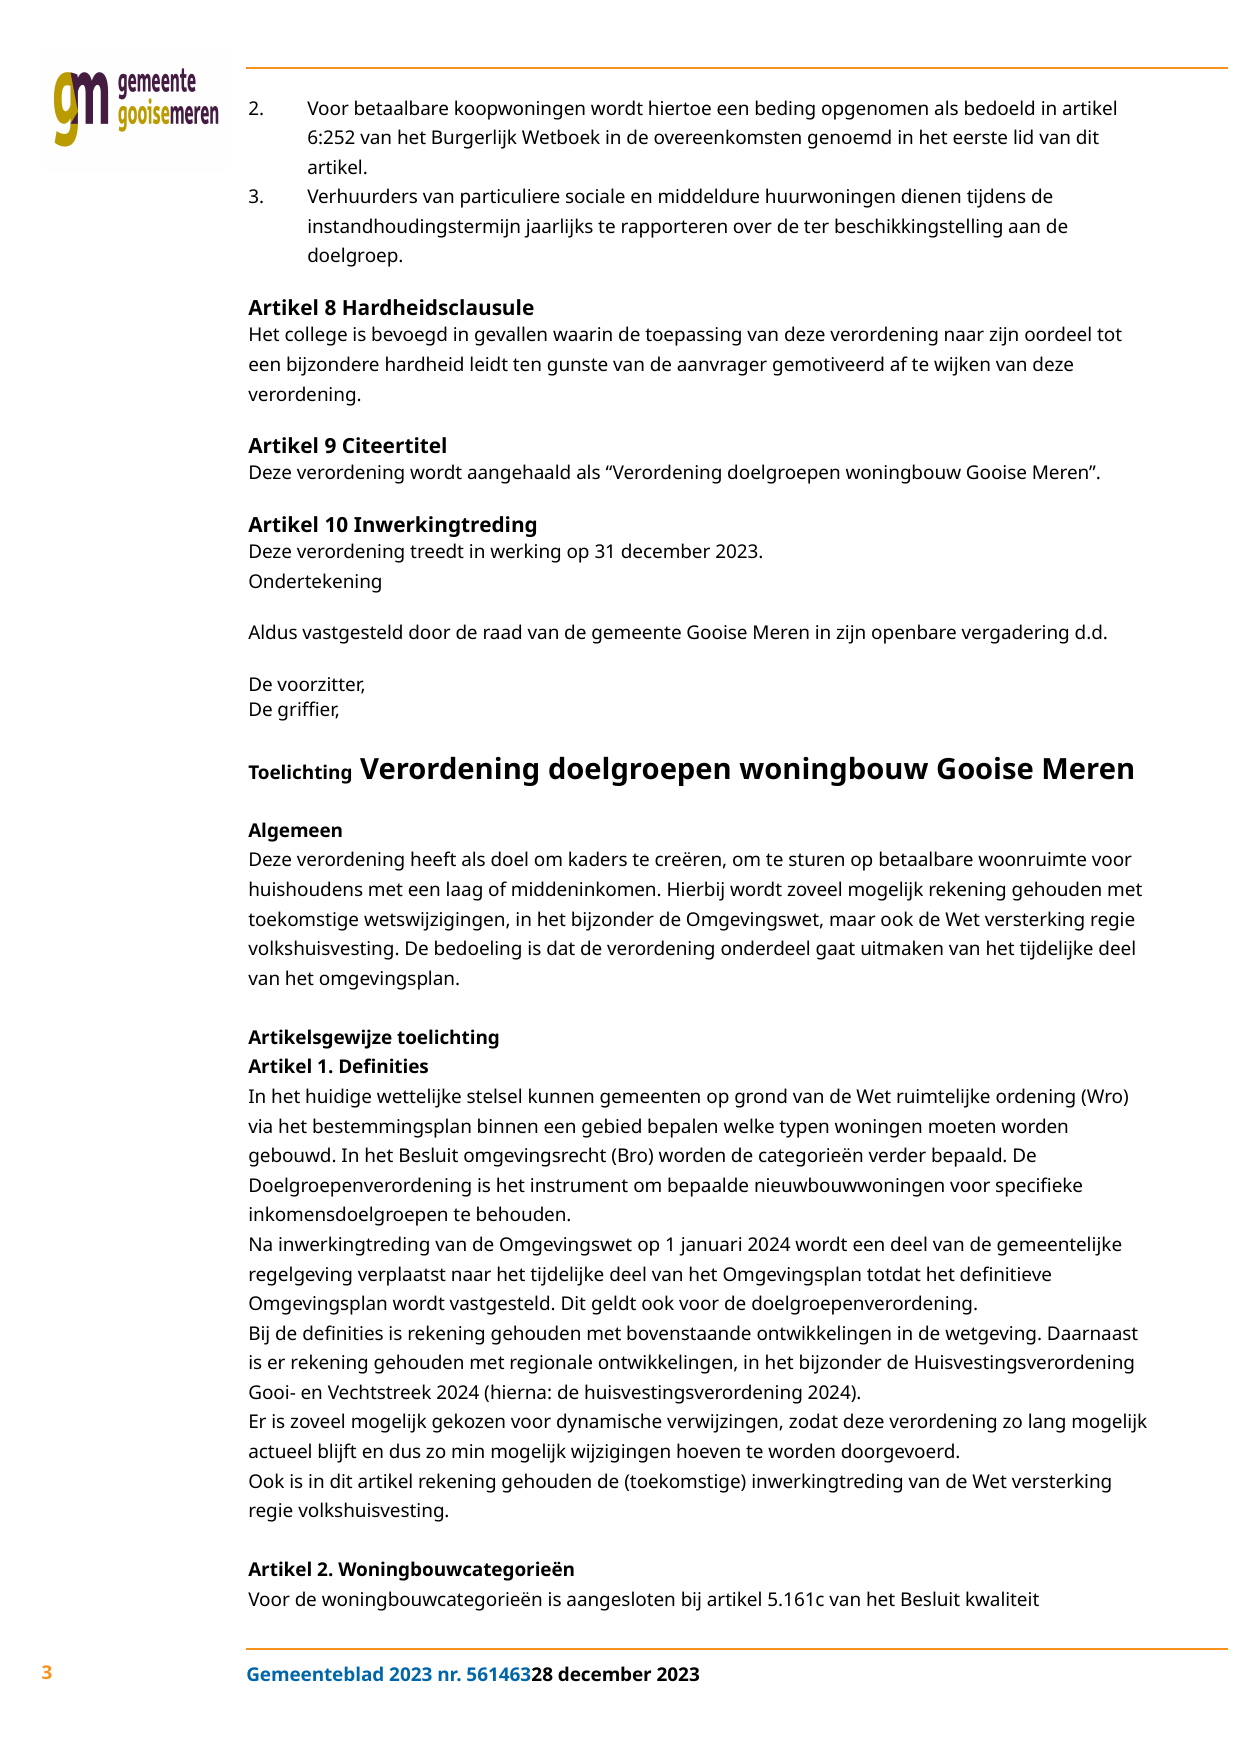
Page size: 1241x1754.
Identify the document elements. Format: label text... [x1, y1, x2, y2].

text De voorzitter, [248, 671, 1152, 697]
list Verhuurders van particuliere sociale en middeldure huurwoningen dienen tijdens de instandhoudingstermijn jaarlijks te rapporteren over de ter beschikkingstelling aan de doelgroep. [248, 183, 1152, 268]
text Deze verordening wordt aangehaald als “Verordening doelgroepen woningbouw Gooise Meren”. [248, 459, 1152, 485]
list Voor betaalbare koopwoningen wordt hiertoe een beding opgenomen als bedoeld in artikel 6:252 van het Burgerlijk Wetboek in de overeenkomsten genoemd in het eerste lid van dit artikel. [248, 95, 1152, 180]
text De griffier, [248, 697, 1152, 722]
text Artikel 9 Citeertitel [248, 431, 1152, 459]
text Deze verordening heeft als doel om kaders te creëren, om te sturen op betaalbare woonruimte voor huishoudens met een laag of middeninkomen. Hierbij wordt zoveel mogelijk rekening gehouden met toekomstige wetswijzigingen, in het bijzonder de Omgevingswet, maar ook de Wet versterking regie volkshuisvesting. De bedoeling is dat de verordening onderdeel gaat uitmaken van het tijdelijke deel van het omgevingsplan. [248, 847, 1152, 991]
text Toelichting Verordening doelgroepen woningbouw Gooise Meren [248, 748, 1152, 788]
text Artikel 2. Woningbouwcategorieën [248, 1557, 1152, 1582]
text Artikel 8 Hardheidsclausule [248, 293, 1152, 322]
text Artikel 10 Inwerkingtreding [248, 510, 1152, 538]
text Algemeen [248, 817, 1152, 843]
text Het college is bevoegd in gevallen waarin de toepassing van deze verordening naar zijn oordeel tot een bijzondere hardheid leidt ten gunste van de aanvrager gemotiveerd af te wijken van deze verordening. [248, 322, 1152, 406]
picture [41, 47, 231, 172]
text Voor de woningbouwcategorieën is aangesloten bij artikel 5.161c van het Besluit kwaliteit [248, 1586, 1152, 1612]
text Er is zoveel mogelijk gekozen voor dynamische verwijzingen, zodat deze verordening zo lang mogelijk actueel blijft en dus zo min mogelijk wijzigingen hoeven te worden doorgevoerd. [248, 1409, 1152, 1464]
text In het huidige wettelijke stelsel kunnen gemeenten op grond van de Wet ruimtelijke ordening (Wro) via het bestemmingsplan binnen een gebied bepalen welke typen woningen moeten worden gebouwd. In het Besluit omgevingsrecht (Bro) worden de categorieën verder bepaald. De Doelgroepenverordening is het instrument om bepaalde nieuwbouwwoningen voor specifieke inkomensdoelgroepen te behouden. [248, 1083, 1152, 1227]
text Ook is in dit artikel rekening gehouden de (toekomstige) inwerkingtreding van de Wet versterking regie volkshuisvesting. [248, 1468, 1152, 1523]
text Ondertekening [248, 568, 1152, 594]
text Na inwerkingtreding van de Omgevingswet op 1 januari 2024 wordt een deel van de gemeentelijke regelgeving verplaatst naar het tijdelijke deel van het Omgevingsplan totdat het definitieve Omgevingsplan wordt vastgesteld. Dit geldt ook voor de doelgroepenverordening. [248, 1231, 1152, 1316]
text Bij de definities is rekening gehouden met bovenstaande ontwikkelingen in de wetgeving. Daarnaast is er rekening gehouden met regionale ontwikkelingen, in het bijzonder de Huisvestingsverordening Gooi- en Vechtstreek 2024 (hierna: de huisvestingsverordening 2024). [248, 1320, 1152, 1405]
text Artikel 1. Definities [248, 1054, 1152, 1079]
text Aldus vastgesteld door de raad van de gemeente Gooise Meren in zijn openbare vergadering d.d. [248, 619, 1152, 645]
text Deze verordening treedt in werking op 31 december 2023. [248, 538, 1152, 564]
text Artikelsgewijze toelichting [248, 1024, 1152, 1050]
